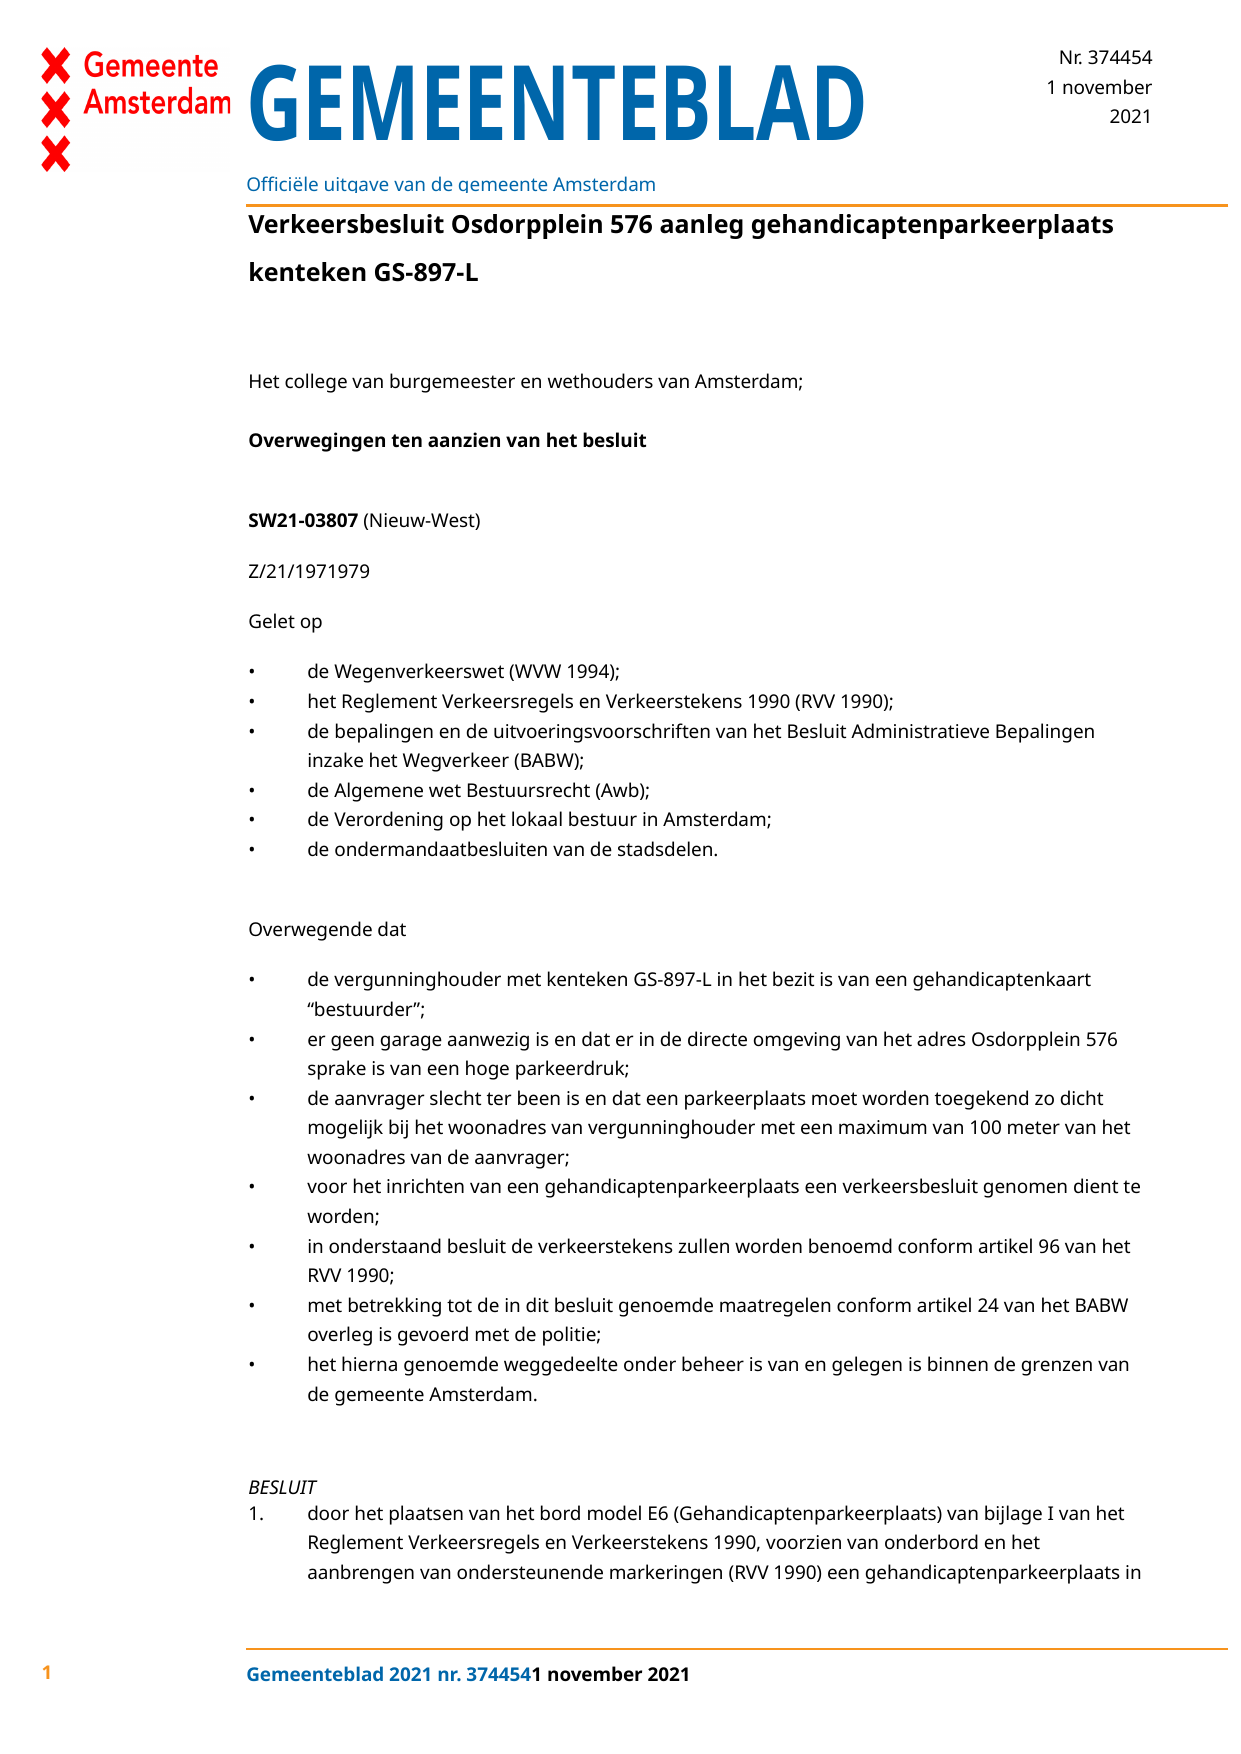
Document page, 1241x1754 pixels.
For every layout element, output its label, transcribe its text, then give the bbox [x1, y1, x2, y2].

text SW21-03807 (Nieuw-West) [248, 507, 1152, 533]
text BESLUIT [248, 1474, 1152, 1500]
picture [41, 47, 231, 172]
list met betrekking tot de in dit besluit genoemde maatregelen conform artikel 24 van het BABW overleg is gevoerd met de politie; [248, 1292, 1152, 1347]
list de aanvrager slecht ter been is en dat een parkeerplaats moet worden toegekend zo dicht mogelijk bij het woonadres van vergunninghouder met een maximum van 100 meter van het woonadres van de aanvrager; [248, 1085, 1152, 1170]
text Overwegende dat [248, 916, 1152, 942]
list de ondermandaatbesluiten van de stadsdelen. [248, 836, 1152, 862]
text Het college van burgemeester en wethouders van Amsterdam; [248, 368, 1152, 394]
list het Reglement Verkeersregels en Verkeerstekens 1990 (RVV 1990); [248, 688, 1152, 714]
list de Wegenverkeerswet (WVW 1994); [248, 659, 1152, 684]
list er geen garage aanwezig is en dat er in de directe omgeving van het adres Osdorpplein 576 sprake is van een hoge parkeerdruk; [248, 1026, 1152, 1081]
text Gelet op [248, 608, 1152, 634]
text Z/21/1971979 [248, 558, 1152, 583]
list voor het inrichten van een gehandicaptenparkeerplaats een verkeersbesluit genomen dient te worden; [248, 1174, 1152, 1229]
list de vergunninghouder met kenteken GS-897-L in het bezit is van een gehandicaptenkaart “bestuurder”; [248, 967, 1152, 1022]
list de bepalingen en de uitvoeringsvoorschriften van het Besluit Administratieve Bepalingen inzake het Wegverkeer (BABW); [248, 718, 1152, 773]
list de Verordening op het lokaal bestuur in Amsterdam; [248, 807, 1152, 832]
list het hierna genoemde weggedeelte onder beheer is van en gelegen is binnen de grenzen van de gemeente Amsterdam. [248, 1351, 1152, 1406]
list de Algemene wet Bestuursrecht (Awb); [248, 777, 1152, 803]
list door het plaatsen van het bord model E6 (Gehandicaptenparkeerplaats) van bijlage I van het Reglement Verkeersregels en Verkeerstekens 1990, voorzien van onderbord en het aanbrengen van ondersteunende markeringen (RVV 1990) een gehandicaptenparkeerplaats in [248, 1500, 1152, 1585]
list in onderstaand besluit de verkeerstekens zullen worden benoemd conform artikel 96 van het RVV 1990; [248, 1233, 1152, 1288]
text Overwegingen ten aanzien van het besluit [248, 427, 1152, 453]
text Verkeersbesluit Osdorpplein 576 aanleg gehandicaptenparkeerplaats kenteken GS-897-L [248, 207, 1152, 288]
